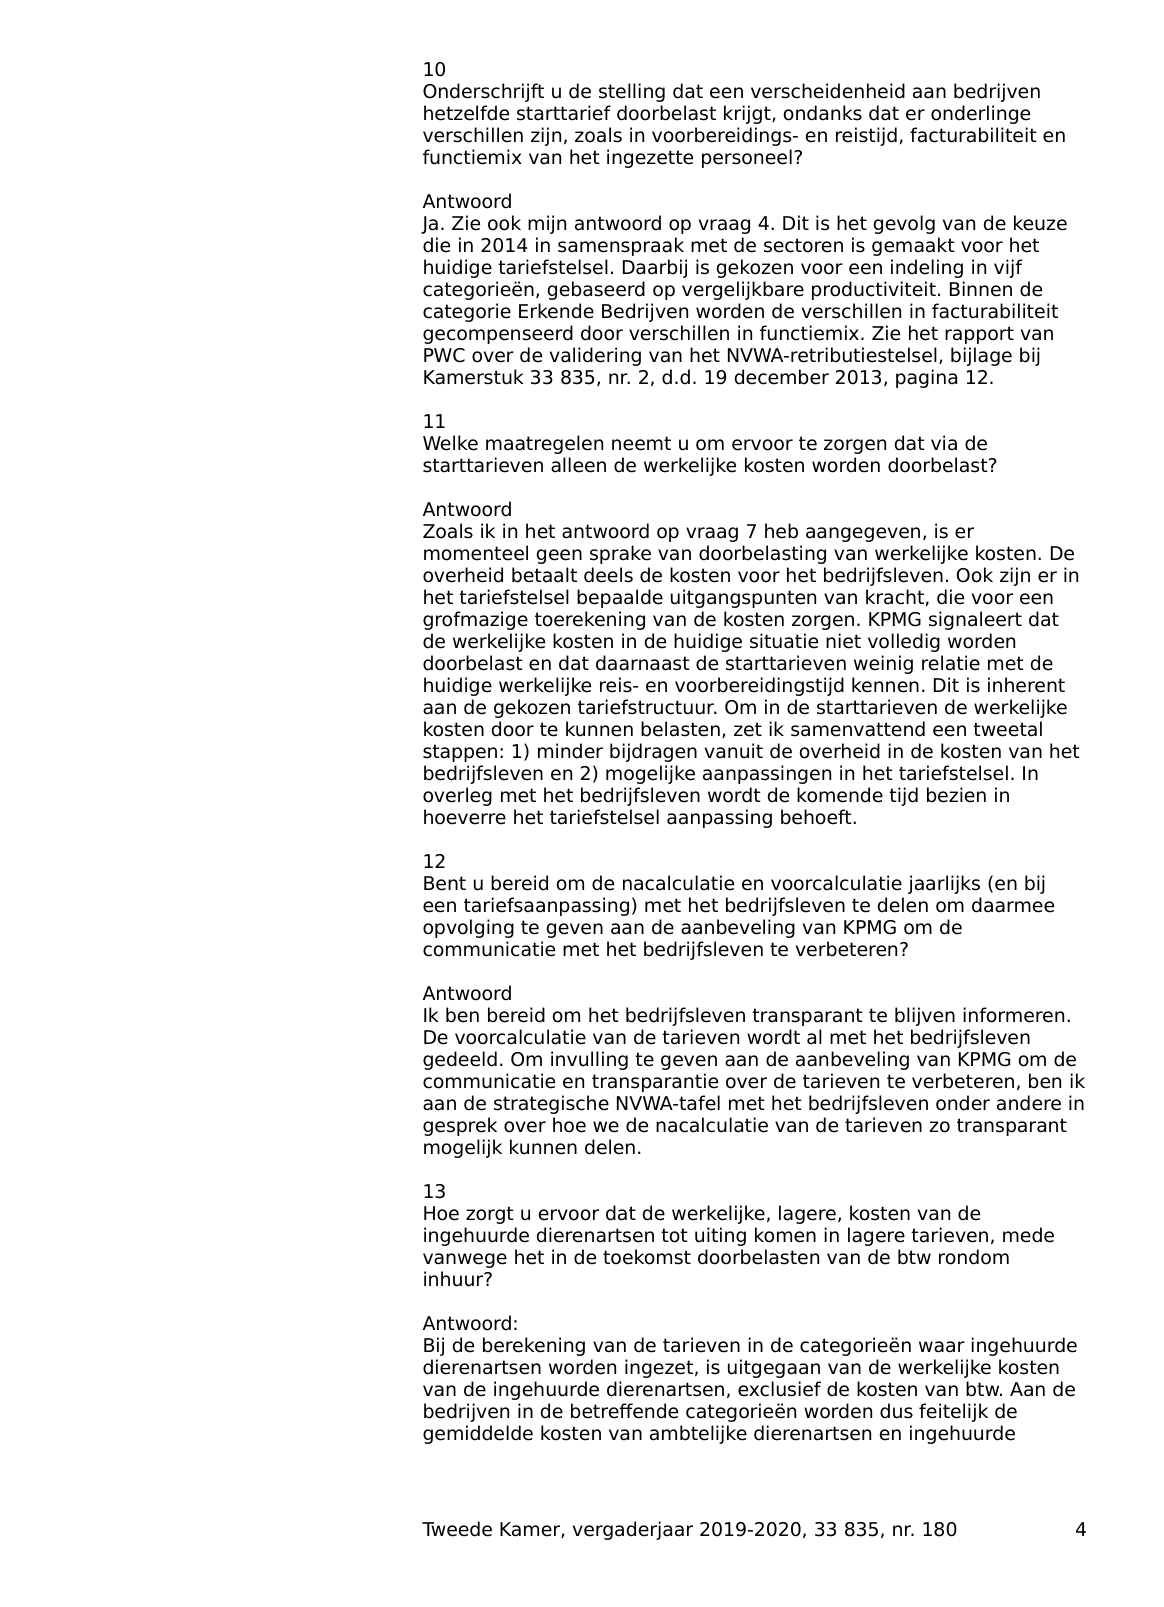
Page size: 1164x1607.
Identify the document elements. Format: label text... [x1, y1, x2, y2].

text Ik ben bereid om het bedrijfsleven transparant te blijven informeren. De voorcalculatie van de tarieven wordt al met het bedrijfsleven gedeeld. Om invulling te geven aan de aanbeveling van KPMG om de communicatie en transparantie over de tarieven te verbeteren, ben ik aan de strategische NVWA-tafel met het bedrijfsleven onder andere in gesprek over hoe we de nacalculatie van de tarieven zo transparant mogelijk kunnen delen. [422, 1005, 1087, 1159]
text Antwoord [422, 983, 1087, 1005]
text Bij de berekening van de tarieven in de categorieën waar ingehuurde dierenartsen worden ingezet, is uitgegaan van de werkelijke kosten van de ingehuurde dierenartsen, exclusief de kosten van btw. Aan de bedrijven in de betreffende categorieën worden dus feitelijk de gemiddelde kosten van ambtelijke dierenartsen en ingehuurde [422, 1335, 1087, 1445]
text 10 [422, 59, 1087, 81]
text 11 [422, 411, 1087, 433]
text 13 [422, 1181, 1087, 1203]
text Antwoord [422, 191, 1087, 213]
text Zoals ik in het antwoord op vraag 7 heb aangegeven, is er momenteel geen sprake van doorbelasting van werkelijke kosten. De overheid betaalt deels de kosten voor het bedrijfsleven. Ook zijn er in het tariefstelsel bepaalde uitgangspunten van kracht, die voor een grofmazige toerekening van de kosten zorgen. KPMG signaleert dat de werkelijke kosten in de huidige situatie niet volledig worden doorbelast en dat daarnaast de starttarieven weinig relatie met de huidige werkelijke reis- en voorbereidingstijd kennen. Dit is inherent aan de gekozen tariefstructuur. Om in de starttarieven de werkelijke kosten door te kunnen belasten, zet ik samenvattend een tweetal stappen: 1) minder bijdragen vanuit de overheid in de kosten van het bedrijfsleven en 2) mogelijke aanpassingen in het tariefstelsel. In overleg met het bedrijfsleven wordt de komende tijd bezien in hoeverre het tariefstelsel aanpassing behoeft. [422, 521, 1087, 829]
text Ja. Zie ook mijn antwoord op vraag 4. Dit is het gevolg van de keuze die in 2014 in samenspraak met de sectoren is gemaakt voor het huidige tariefstelsel. Daarbij is gekozen voor een indeling in vijf categorieën, gebaseerd op vergelijkbare productiviteit. Binnen de categorie Erkende Bedrijven worden de verschillen in facturabiliteit gecompenseerd door verschillen in functiemix. Zie het rapport van PWC over de validering van het NVWA-retributiestelsel, bijlage bij Kamerstuk 33 835, nr. 2, d.d. 19 december 2013, pagina 12. [422, 213, 1087, 389]
text Hoe zorgt u ervoor dat de werkelijke, lagere, kosten van de ingehuurde dierenartsen tot uiting komen in lagere tarieven, mede vanwege het in de toekomst doorbelasten van de btw rondom inhuur? [422, 1203, 1087, 1291]
text Antwoord [422, 499, 1087, 521]
text Bent u bereid om de nacalculatie en voorcalculatie jaarlijks (en bij een tariefsaanpassing) met het bedrijfsleven te delen om daarmee opvolging te geven aan de aanbeveling van KPMG om de communicatie met het bedrijfsleven te verbeteren? [422, 873, 1087, 961]
text Onderschrijft u de stelling dat een verscheidenheid aan bedrijven hetzelfde starttarief doorbelast krijgt, ondanks dat er onderlinge verschillen zijn, zoals in voorbereidings- en reistijd, facturabiliteit en functiemix van het ingezette personeel? [422, 81, 1087, 169]
text Welke maatregelen neemt u om ervoor te zorgen dat via de starttarieven alleen de werkelijke kosten worden doorbelast? [422, 433, 1087, 477]
text 12 [422, 851, 1087, 873]
text Antwoord: [422, 1313, 1087, 1335]
